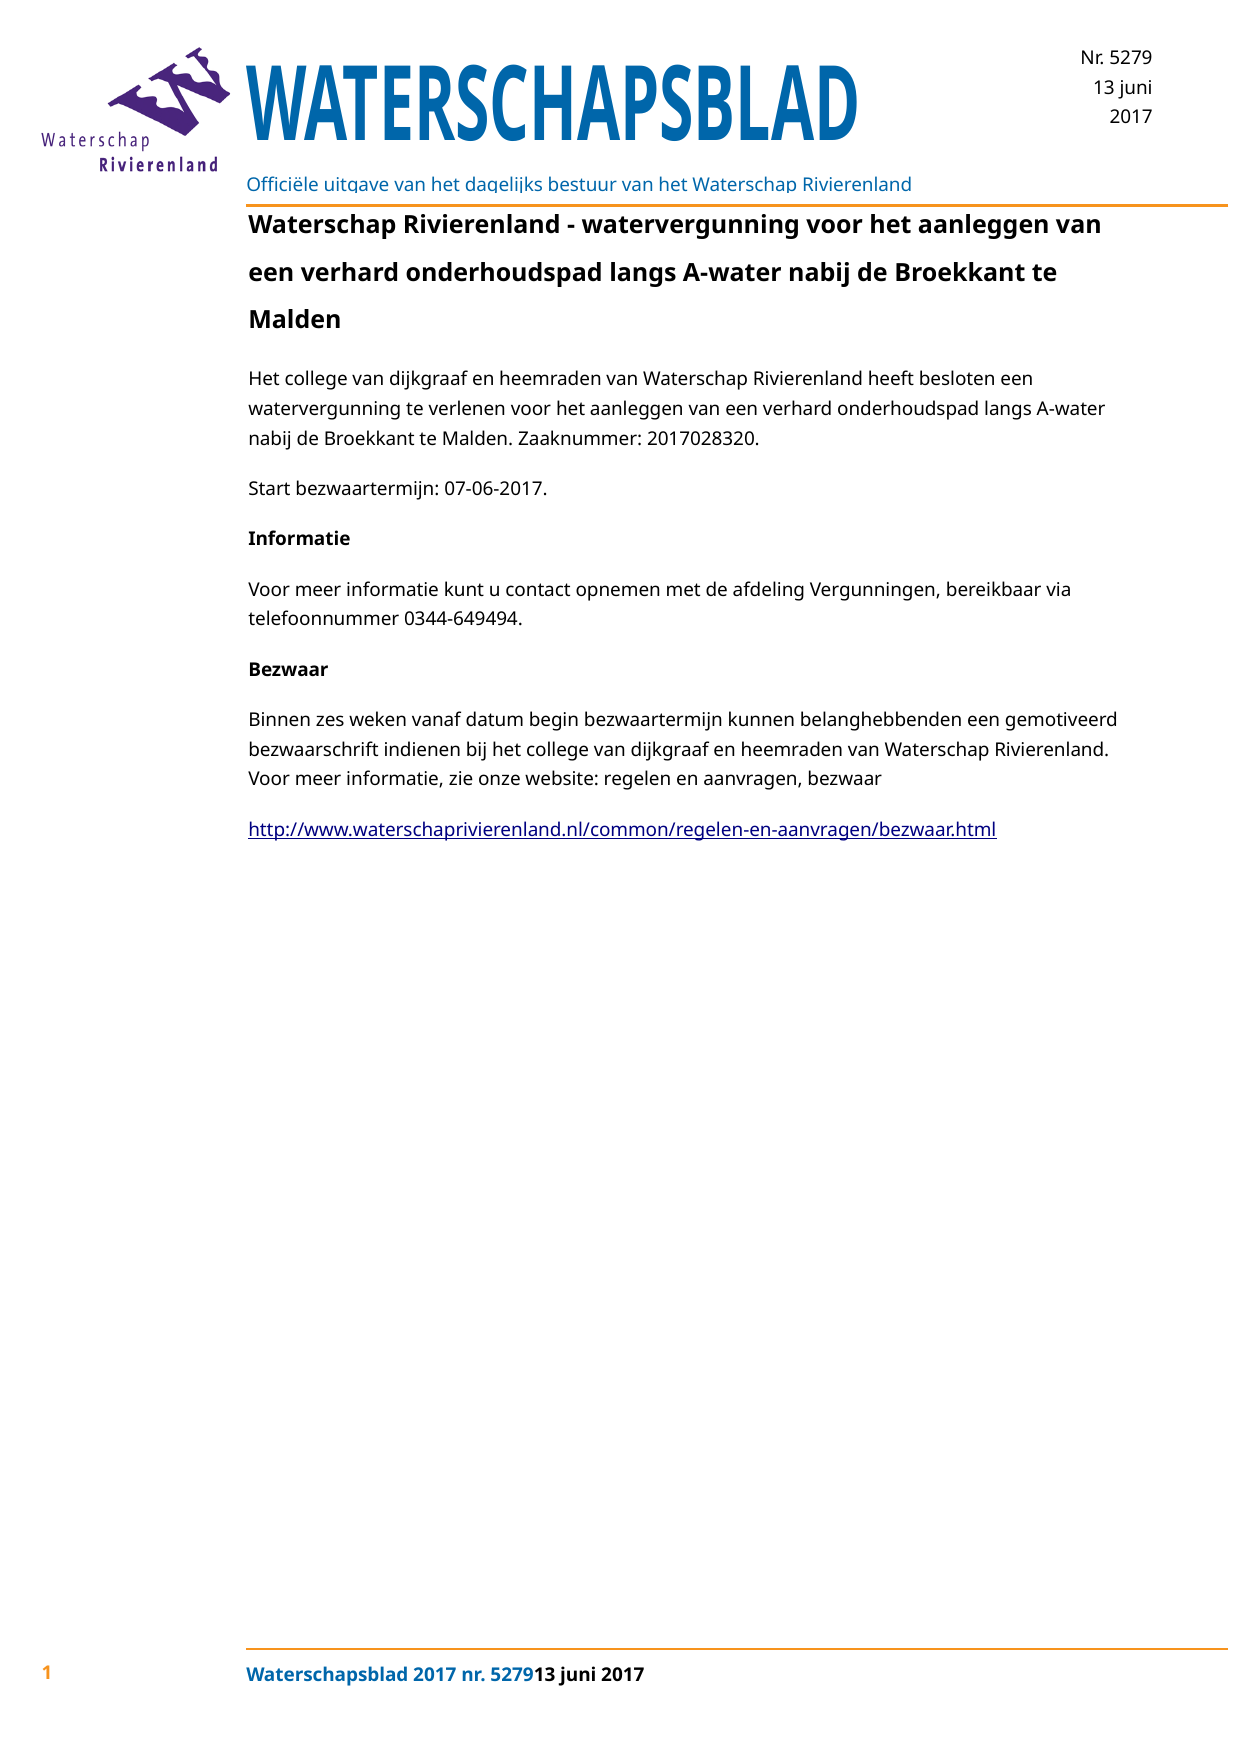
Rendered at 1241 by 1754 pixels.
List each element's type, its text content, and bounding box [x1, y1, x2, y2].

text Bezwaar [248, 656, 1152, 682]
text Start bezwaartermijn: 07-06-2017. [248, 475, 1152, 501]
picture [41, 47, 231, 172]
text Het college van dijkgraaf en heemraden van Waterschap Rivierenland heeft besloten een watervergunning te verlenen voor het aanleggen van een verhard onderhoudspad langs A-water nabij de Broekkant te Malden. Zaaknummer: 2017028320. [248, 366, 1152, 450]
text http://www.waterschaprivierenland.nl/common/regelen-en-aanvragen/bezwaar.html [248, 816, 1152, 842]
text Informatie [248, 526, 1152, 551]
text Waterschap Rivierenland - watervergunning voor het aanleggen van een verhard onderhoudspad langs A-water nabij de Broekkant te Malden [248, 207, 1152, 336]
text Binnen zes weken vanaf datum begin bezwaartermijn kunnen belanghebbenden een gemotiveerd bezwaarschrift indienen bij het college van dijkgraaf en heemraden van Waterschap Rivierenland. Voor meer informatie, zie onze website: regelen en aanvragen, bezwaar [248, 706, 1152, 791]
text Voor meer informatie kunt u contact opnemen met de afdeling Vergunningen, bereikbaar via telefoonnummer 0344-649494. [248, 576, 1152, 631]
